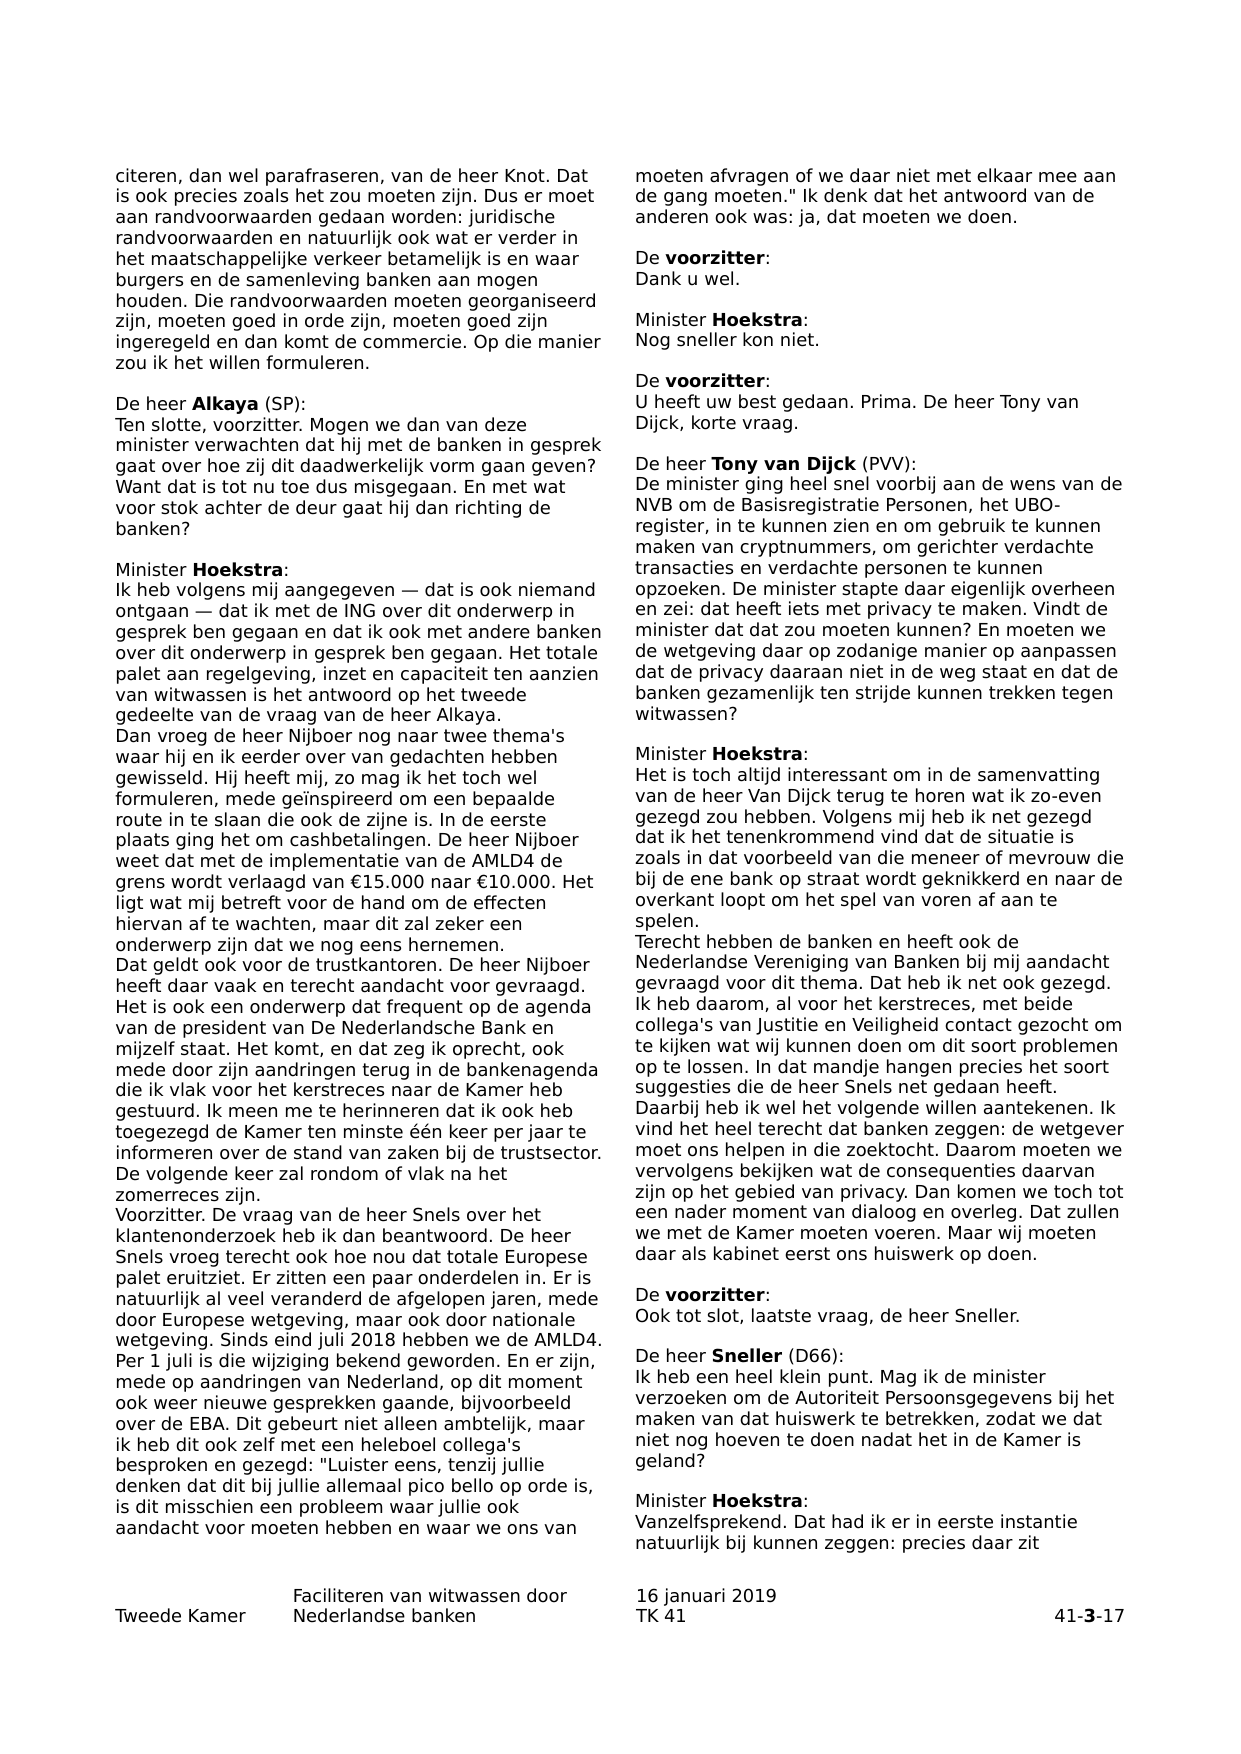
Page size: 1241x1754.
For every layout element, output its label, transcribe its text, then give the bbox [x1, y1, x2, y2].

text Nog sneller kon niet. [635, 330, 1125, 351]
text Dan vroeg de heer Nijboer nog naar twee thema's waar hij en ik eerder over van gedachten hebben gewisseld. Hij heeft mij, zo mag ik het toch wel formuleren, mede geïnspireerd om een bepaalde route in te slaan die ook de zijne is. In de eerste plaats ging het om cashbetalingen. De heer Nijboer weet dat met de implementatie van de AMLD4 de grens wordt verlaagd van €15.000 naar €10.000. Het ligt wat mij betreft voor de hand om de effecten hiervan af te wachten, maar dit zal zeker een onderwerp zijn dat we nog eens hernemen. [115, 726, 605, 955]
text Ten slotte, voorzitter. Mogen we dan van deze minister verwachten dat hij met de banken in gesprek gaat over hoe zij dit daadwerkelijk vorm gaan geven? Want dat is tot nu toe dus misgegaan. En met wat voor stok achter de deur gaat hij dan richting de banken? [115, 414, 605, 539]
text Minister Hoekstra: [635, 309, 1125, 330]
text Terecht hebben de banken en heeft ook de Nederlandse Vereniging van Banken bij mij aandacht gevraagd voor dit thema. Dat heb ik net ook gezegd. Ik heb daarom, al voor het kerstreces, met beide collega's van Justitie en Veiligheid contact gezocht om te kijken wat wij kunnen doen om dit soort problemen op te lossen. In dat mandje hangen precies het soort suggesties die de heer Snels net gedaan heeft. Daarbij heb ik wel het volgende willen aantekenen. Ik vind het heel terecht dat banken zeggen: de wetgever moet ons helpen in die zoektocht. Daarom moeten we vervolgens bekijken wat de consequenties daarvan zijn op het gebied van privacy. Dan komen we toch tot een nader moment van dialoog en overleg. Dat zullen we met de Kamer moeten voeren. Maar wij moeten daar als kabinet eerst ons huiswerk op doen. [635, 931, 1125, 1265]
text De heer Sneller (D66): [635, 1346, 1125, 1367]
text Ik heb volgens mij aangegeven — dat is ook niemand ontgaan — dat ik met de ING over dit onderwerp in gesprek ben gegaan en dat ik ook met andere banken over dit onderwerp in gesprek ben gegaan. Het totale palet aan regelgeving, inzet en capaciteit ten aanzien van witwassen is het antwoord op het tweede gedeelte van de vraag van de heer Alkaya. [115, 580, 605, 726]
text De voorzitter: [635, 1285, 1125, 1306]
text Dat geldt ook voor de trustkantoren. De heer Nijboer heeft daar vaak en terecht aandacht voor gevraagd. Het is ook een onderwerp dat frequent op de agenda van de president van De Nederlandsche Bank en mijzelf staat. Het komt, en dat zeg ik oprecht, ook mede door zijn aandringen terug in de bankenagenda die ik vlak voor het kerstreces naar de Kamer heb gestuurd. Ik meen me te herinneren dat ik ook heb toegezegd de Kamer ten minste één keer per jaar te informeren over de stand van zaken bij de trustsector. De volgende keer zal rondom of vlak na het zomerreces zijn. [115, 955, 605, 1205]
text Voorzitter. De vraag van de heer Snels over het klantenonderzoek heb ik dan beantwoord. De heer Snels vroeg terecht ook hoe nou dat totale Europese palet eruitziet. Er zitten een paar onderdelen in. Er is natuurlijk al veel veranderd de afgelopen jaren, mede door Europese wetgeving, maar ook door nationale wetgeving. Sinds eind juli 2018 hebben we de AMLD4. Per 1 juli is die wijziging bekend geworden. En er zijn, mede op aandringen van Nederland, op dit moment ook weer nieuwe gesprekken gaande, bijvoorbeeld over de EBA. Dit gebeurt niet alleen ambtelijk, maar ik heb dit ook zelf met een heleboel collega's besproken en gezegd: "Luister eens, tenzij jullie denken dat dit bij jullie allemaal pico bello op orde is, is dit misschien een probleem waar jullie ook aandacht voor moeten hebben en waar we ons van [115, 1205, 605, 1538]
text citeren, dan wel parafraseren, van de heer Knot. Dat is ook precies zoals het zou moeten zijn. Dus er moet aan randvoorwaarden gedaan worden: juridische randvoorwaarden en natuurlijk ook wat er verder in het maatschappelijke verkeer betamelijk is en waar burgers en de samenleving banken aan mogen houden. Die randvoorwaarden moeten georganiseerd zijn, moeten goed in orde zijn, moeten goed zijn ingeregeld en dan komt de commercie. Op die manier zou ik het willen formuleren. [115, 165, 605, 374]
text Het is toch altijd interessant om in de samenvatting van de heer Van Dijck terug te horen wat ik zo-even gezegd zou hebben. Volgens mij heb ik net gezegd dat ik het tenenkrommend vind dat de situatie is zoals in dat voorbeeld van die meneer of mevrouw die bij de ene bank op straat wordt geknikkerd en naar de overkant loopt om het spel van voren af aan te spelen. [635, 765, 1125, 931]
text U heeft uw best gedaan. Prima. De heer Tony van Dijck, korte vraag. [635, 392, 1125, 433]
text moeten afvragen of we daar niet met elkaar mee aan de gang moeten." Ik denk dat het antwoord van de anderen ook was: ja, dat moeten we doen. [635, 165, 1125, 228]
text De minister ging heel snel voorbij aan de wens van de NVB om de Basisregistratie Personen, het UBO-register, in te kunnen zien en om gebruik te kunnen maken van cryptnummers, om gerichter verdachte transacties en verdachte personen te kunnen opzoeken. De minister stapte daar eigenlijk overheen en zei: dat heeft iets met privacy te maken. Vindt de minister dat dat zou moeten kunnen? En moeten we de wetgeving daar op zodanige manier op aanpassen dat de privacy daaraan niet in de weg staat en dat de banken gezamenlijk ten strijde kunnen trekken tegen witwassen? [635, 474, 1125, 724]
text Vanzelfsprekend. Dat had ik er in eerste instantie natuurlijk bij kunnen zeggen: precies daar zit [635, 1512, 1125, 1554]
text Ook tot slot, laatste vraag, de heer Sneller. [635, 1306, 1125, 1326]
text De heer Tony van Dijck (PVV): [635, 453, 1125, 474]
text Minister Hoekstra: [115, 559, 605, 580]
text Ik heb een heel klein punt. Mag ik de minister verzoeken om de Autoriteit Persoonsgegevens bij het maken van dat huiswerk te betrekken, zodat we dat niet nog hoeven te doen nadat het in de Kamer is geland? [635, 1367, 1125, 1471]
text De voorzitter: [635, 248, 1125, 268]
text De voorzitter: [635, 371, 1125, 392]
text De heer Alkaya (SP): [115, 394, 605, 414]
text Minister Hoekstra: [635, 744, 1125, 765]
text Minister Hoekstra: [635, 1491, 1125, 1512]
text Dank u wel. [635, 268, 1125, 289]
